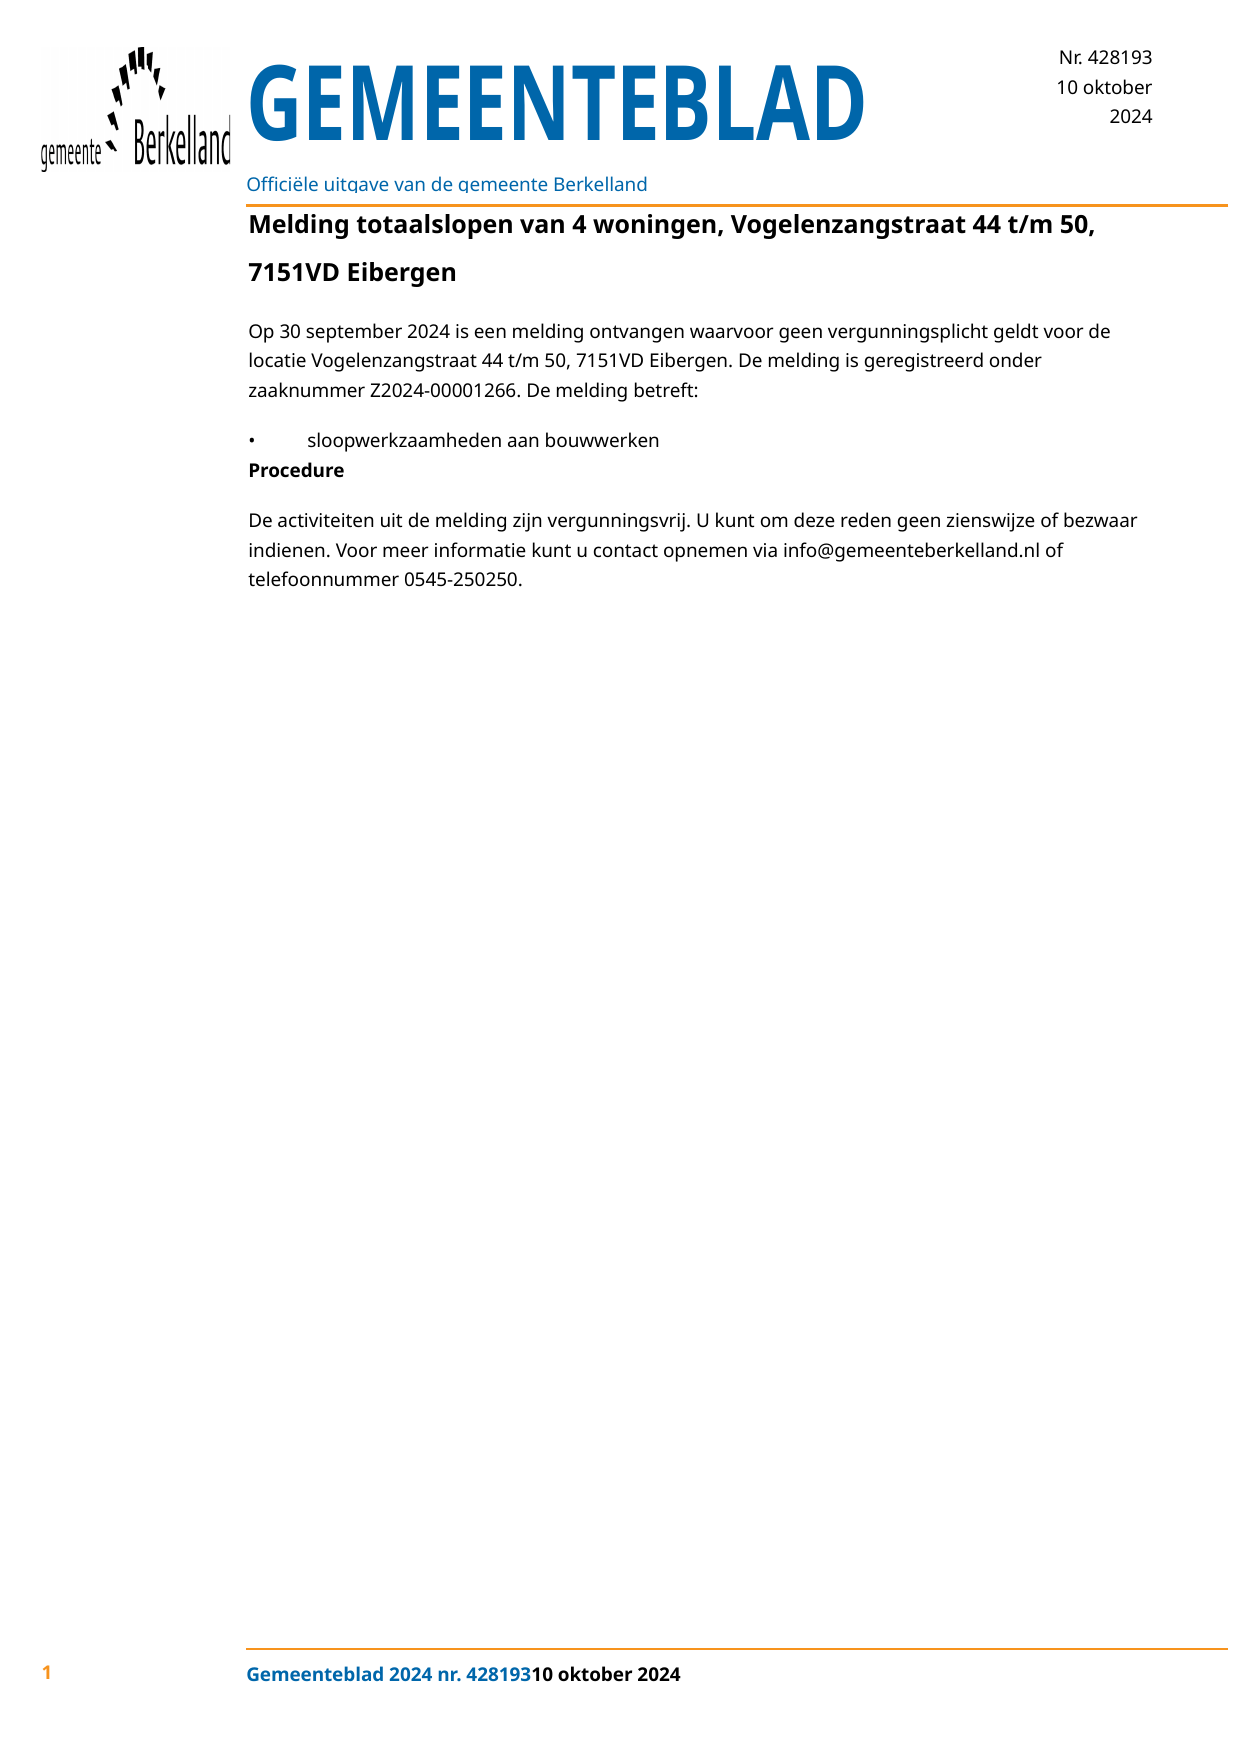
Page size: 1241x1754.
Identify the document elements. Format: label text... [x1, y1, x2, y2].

text Op 30 september 2024 is een melding ontvangen waarvoor geen vergunningsplicht geldt voor de locatie Vogelenzangstraat 44 t/m 50, 7151VD Eibergen. De melding is geregistreerd onder zaaknummer Z2024-00001266. De melding betreft: [248, 318, 1152, 403]
text Procedure [248, 457, 1152, 483]
picture [41, 47, 231, 172]
list sloopwerkzaamheden aan bouwwerken [248, 427, 1152, 453]
text De activiteiten uit de melding zijn vergunningsvrij. U kunt om deze reden geen zienswijze of bezwaar indienen. Voor meer informatie kunt u contact opnemen via info@gemeenteberkelland.nl of telefoonnummer 0545-250250. [248, 507, 1152, 592]
text Melding totaalslopen van 4 woningen, Vogelenzangstraat 44 t/m 50, 7151VD Eibergen [248, 207, 1152, 288]
